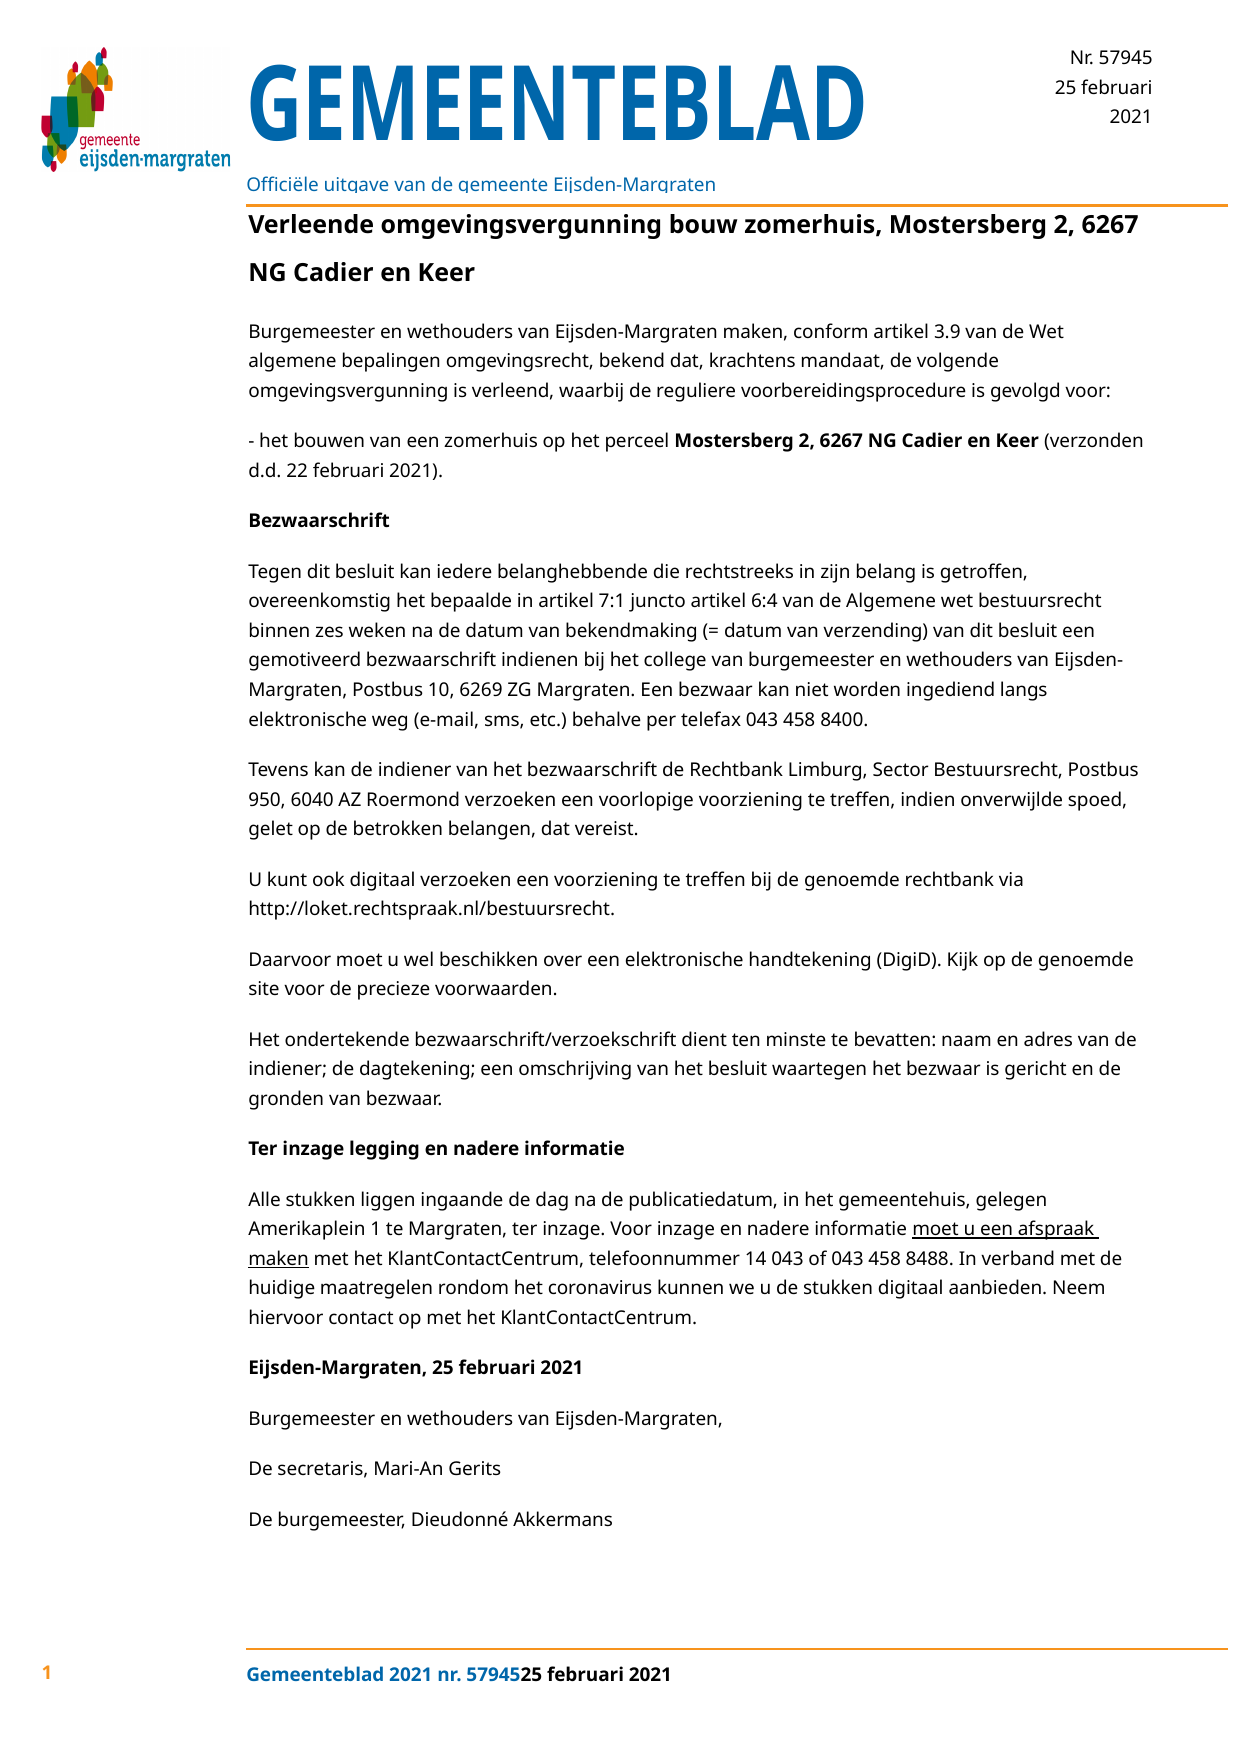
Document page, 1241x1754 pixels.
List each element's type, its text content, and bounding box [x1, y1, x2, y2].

text Burgemeester en wethouders van Eijsden-Margraten maken, conform artikel 3.9 van de Wet algemene bepalingen omgevingsrecht, bekend dat, krachtens mandaat, de volgende omgevingsvergunning is verleend, waarbij de reguliere voorbereidingsprocedure is gevolgd voor: [248, 318, 1152, 403]
text Het ondertekende bezwaarschrift/verzoekschrift dient ten minste te bevatten: naam en adres van de indiener; de dagtekening; een omschrijving van het besluit waartegen het bezwaar is gericht en de gronden van bezwaar. [248, 1026, 1152, 1111]
text - het bouwen van een zomerhuis op het perceel Mostersberg 2, 6267 NG Cadier en Keer (verzonden d.d. 22 februari 2021). [248, 427, 1152, 483]
text Daarvoor moet u wel beschikken over een elektronische handtekening (DigiD). Kijk op de genoemde site voor de precieze voorwaarden. [248, 946, 1152, 1001]
text Bezwaarschrift [248, 507, 1152, 533]
text Ter inzage legging en nadere informatie [248, 1135, 1152, 1161]
text Tevens kan de indiener van het bezwaarschrift de Rechtbank Limburg, Sector Bestuursrecht, Postbus 950, 6040 AZ Roermond verzoeken een voorlopige voorziening te treffen, indien onverwijlde spoed, gelet op de betrokken belangen, dat vereist. [248, 756, 1152, 841]
text Tegen dit besluit kan iedere belanghebbende die rechtstreeks in zijn belang is getroffen, overeenkomstig het bepaalde in artikel 7:1 juncto artikel 6:4 van de Algemene wet bestuursrecht binnen zes weken na de datum van bekendmaking (= datum van verzending) van dit besluit een gemotiveerd bezwaarschrift indienen bij het college van burgemeester en wethouders van Eijsden-Margraten, Postbus 10, 6269 ZG Margraten. Een bezwaar kan niet worden ingediend langs elektronische weg (e-mail, sms, etc.) behalve per telefax 043 458 8400. [248, 558, 1152, 732]
text Eijsden-Margraten, 25 februari 2021 [248, 1354, 1152, 1380]
text De burgemeester, Dieudonné Akkermans [248, 1506, 1152, 1532]
picture [41, 47, 231, 172]
text Verleende omgevingsvergunning bouw zomerhuis, Mostersberg 2, 6267 NG Cadier en Keer [248, 207, 1152, 288]
text De secretaris, Mari-An Gerits [248, 1455, 1152, 1481]
text U kunt ook digitaal verzoeken een voorziening te treffen bij de genoemde rechtbank via http://loket.rechtspraak.nl/bestuursrecht. [248, 866, 1152, 921]
text Alle stukken liggen ingaande de dag na de publicatiedatum, in het gemeentehuis, gelegen Amerikaplein 1 te Margraten, ter inzage. Voor inzage en nadere informatie moet u een afspraak maken met het KlantContactCentrum, telefoonnummer 14 043 of 043 458 8488. In verband met de huidige maatregelen rondom het coronavirus kunnen we u de stukken digitaal aanbieden. Neem hiervoor contact op met het KlantContactCentrum. [248, 1186, 1152, 1330]
text Burgemeester en wethouders van Eijsden-Margraten, [248, 1405, 1152, 1431]
